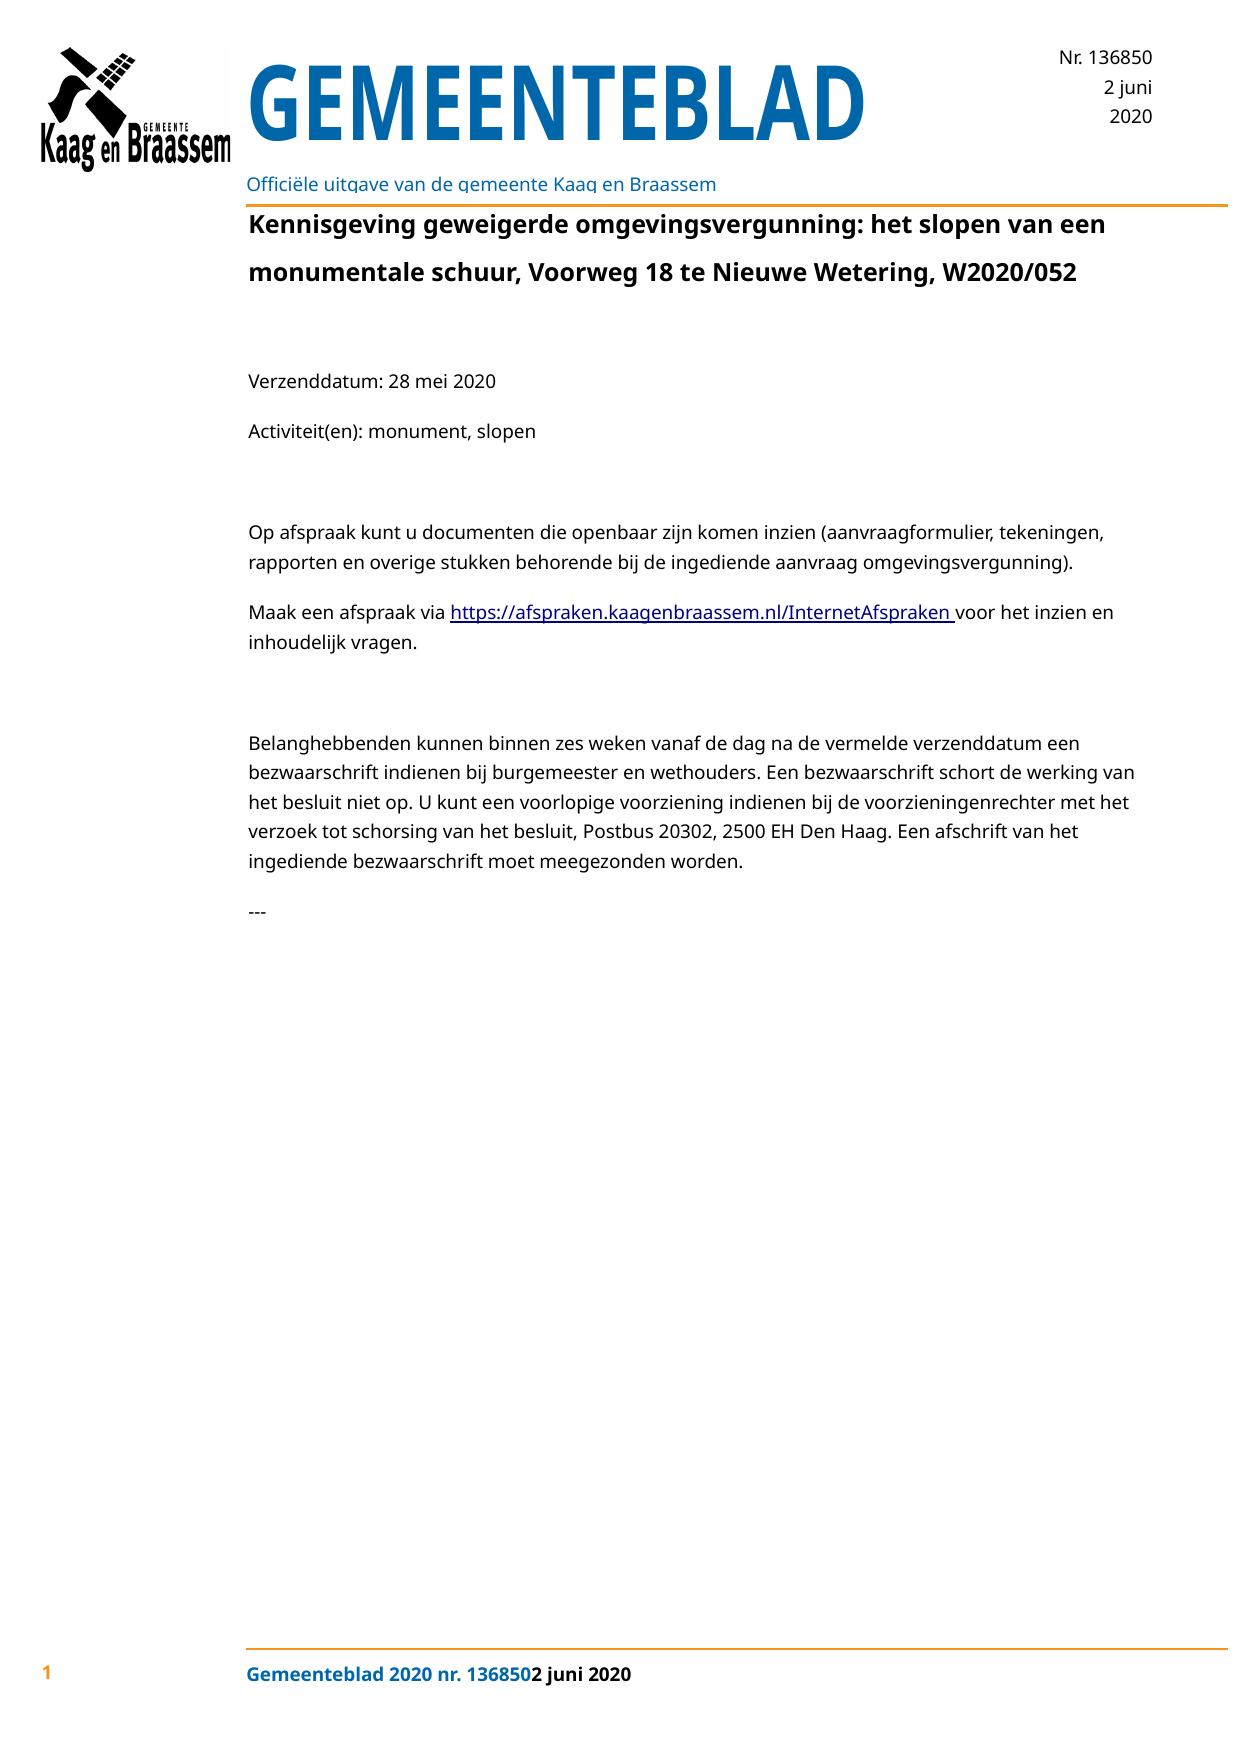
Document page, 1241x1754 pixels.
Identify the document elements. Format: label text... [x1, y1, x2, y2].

text --- [248, 899, 1152, 924]
text Maak een afspraak via https://afspraken.kaagenbraassem.nl/InternetAfspraken voor het inzien en inhoudelijk vragen. [248, 599, 1152, 655]
text Activiteit(en): monument, slopen [248, 419, 1152, 444]
text Verzenddatum: 28 mei 2020 [248, 368, 1152, 394]
text Op afspraak kunt u documenten die openbaar zijn komen inzien (aanvraagformulier, tekeningen, rapporten en overige stukken behorende bij de ingediende aanvraag omgevingsvergunning). [248, 519, 1152, 575]
text Kennisgeving geweigerde omgevingsvergunning: het slopen van een monumentale schuur, Voorweg 18 te Nieuwe Wetering, W2020/052 [248, 207, 1152, 288]
text Belanghebbenden kunnen binnen zes weken vanaf de dag na de vermelde verzenddatum een bezwaarschrift indienen bij burgemeester en wethouders. Een bezwaarschrift schort de werking van het besluit niet op. U kunt een voorlopige voorziening indienen bij de voorzieningenrechter met het verzoek tot schorsing van het besluit, Postbus 20302, 2500 EH Den Haag. Een afschrift van het ingediende bezwaarschrift moet meegezonden worden. [248, 730, 1152, 874]
picture [41, 47, 231, 172]
